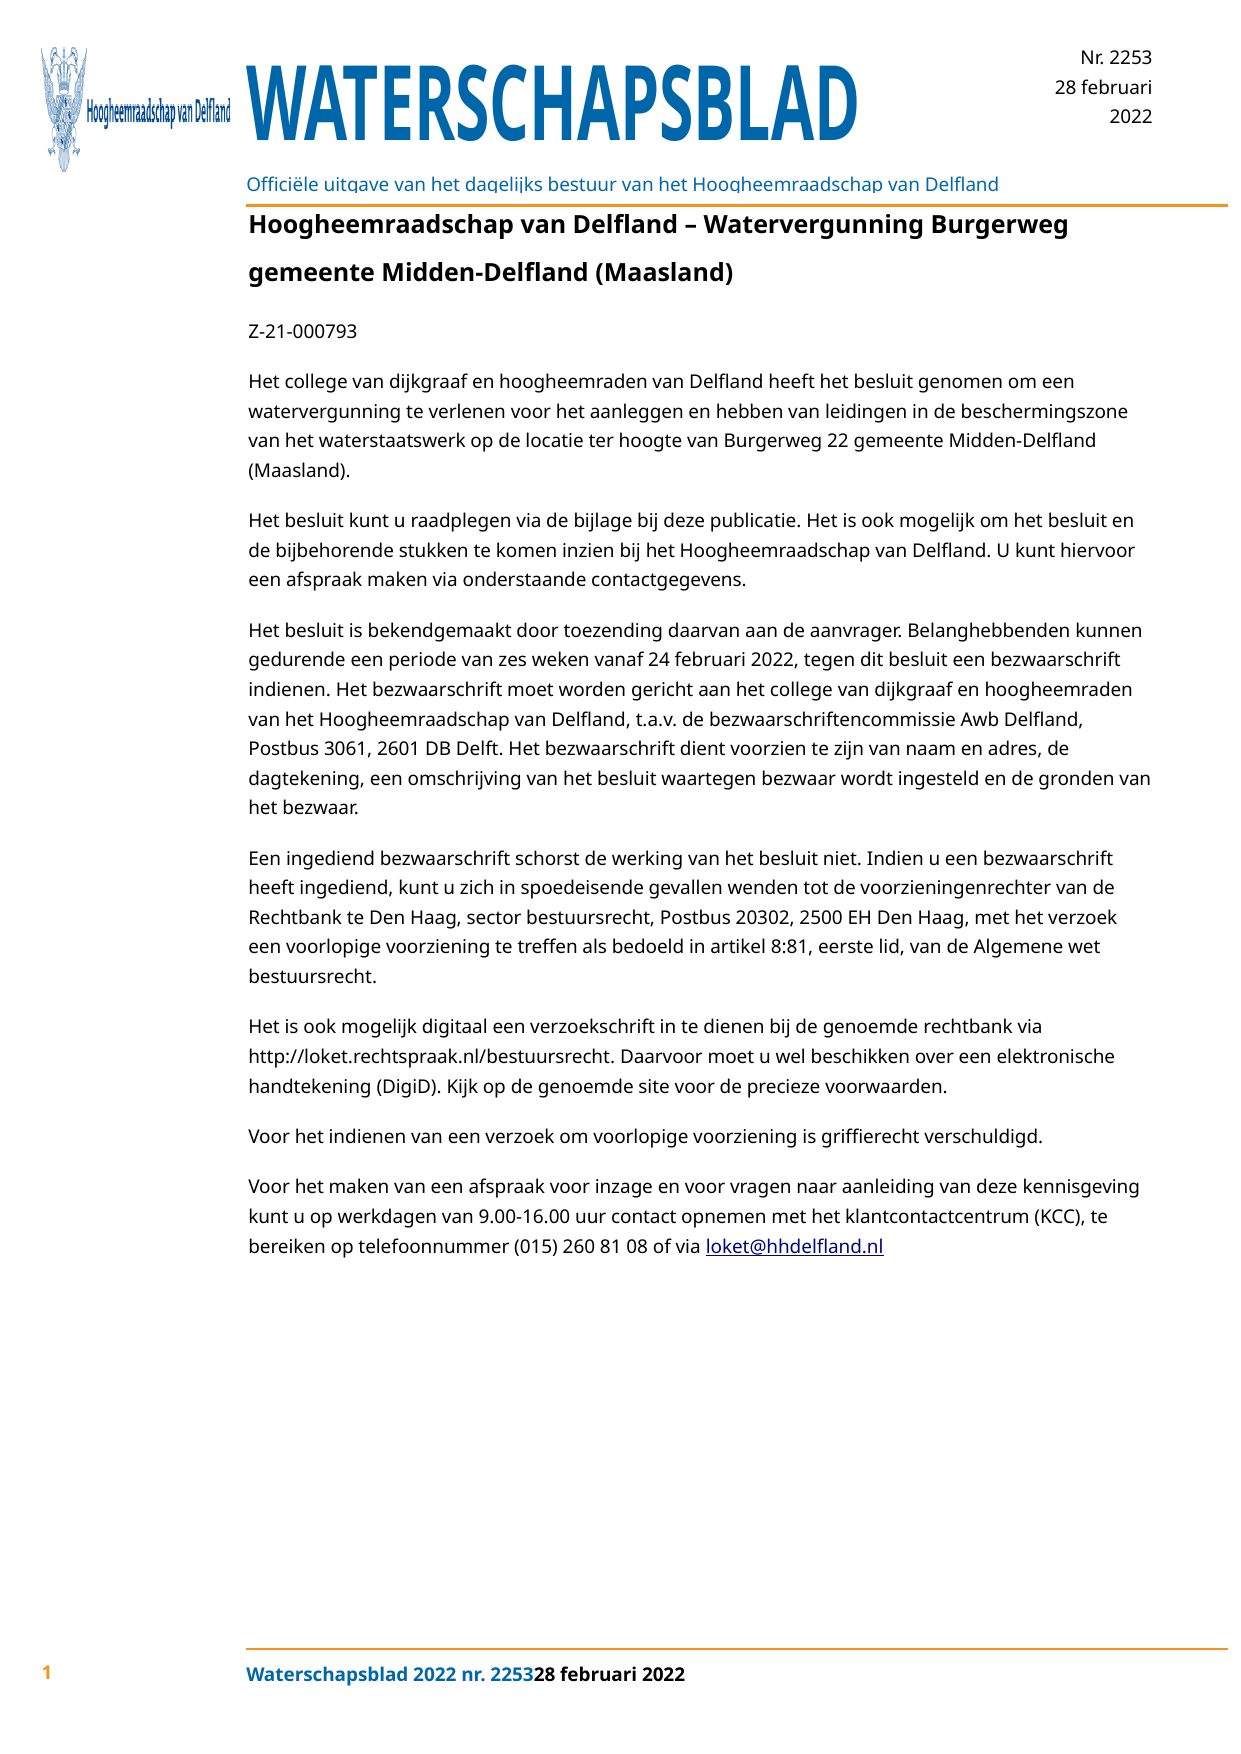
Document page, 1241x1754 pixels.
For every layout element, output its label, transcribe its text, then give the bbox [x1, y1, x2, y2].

text Z-21-000793 [248, 318, 1152, 344]
text Hoogheemraadschap van Delfland – Watervergunning Burgerweg gemeente Midden-Delfland (Maasland) [248, 207, 1152, 288]
text Het besluit is bekendgemaakt door toezending daarvan aan de aanvrager. Belanghebbenden kunnen gedurende een periode van zes weken vanaf 24 februari 2022, tegen dit besluit een bezwaarschrift indienen. Het bezwaarschrift moet worden gericht aan het college van dijkgraaf en hoogheemraden van het Hoogheemraadschap van Delfland, t.a.v. de bezwaarschriftencommissie Awb Delfland, Postbus 3061, 2601 DB Delft. Het bezwaarschrift dient voorzien te zijn van naam en adres, de dagtekening, een omschrijving van het besluit waartegen bezwaar wordt ingesteld en de gronden van het bezwaar. [248, 617, 1152, 820]
text Het besluit kunt u raadplegen via de bijlage bij deze publicatie. Het is ook mogelijk om het besluit en de bijbehorende stukken te komen inzien bij het Hoogheemraadschap van Delfland. U kunt hiervoor een afspraak maken via onderstaande contactgegevens. [248, 507, 1152, 592]
text Voor het maken van een afspraak voor inzage en voor vragen naar aanleiding van deze kennisgeving kunt u op werkdagen van 9.00-16.00 uur contact opnemen met het klantcontactcentrum (KCC), te bereiken op telefoonnummer (015) 260 81 08 of via loket@hhdelfland.nl [248, 1174, 1152, 1259]
picture [41, 47, 231, 172]
text Een ingediend bezwaarschrift schorst de werking van het besluit niet. Indien u een bezwaarschrift heeft ingediend, kunt u zich in spoedeisende gevallen wenden tot de voorzieningenrechter van de Rechtbank te Den Haag, sector bestuursrecht, Postbus 20302, 2500 EH Den Haag, met het verzoek een voorlopige voorziening te treffen als bedoeld in artikel 8:81, eerste lid, van de Algemene wet bestuursrecht. [248, 845, 1152, 989]
text Voor het indienen van een verzoek om voorlopige voorziening is griffierecht verschuldigd. [248, 1123, 1152, 1149]
text Het is ook mogelijk digitaal een verzoekschrift in te dienen bij de genoemde rechtbank via http://loket.rechtspraak.nl/bestuursrecht. Daarvoor moet u wel beschikken over een elektronische handtekening (DigiD). Kijk op de genoemde site voor de precieze voorwaarden. [248, 1014, 1152, 1099]
text Het college van dijkgraaf en hoogheemraden van Delfland heeft het besluit genomen om een watervergunning te verlenen voor het aanleggen en hebben van leidingen in de beschermingszone van het waterstaatswerk op de locatie ter hoogte van Burgerweg 22 gemeente Midden-Delfland (Maasland). [248, 368, 1152, 483]
